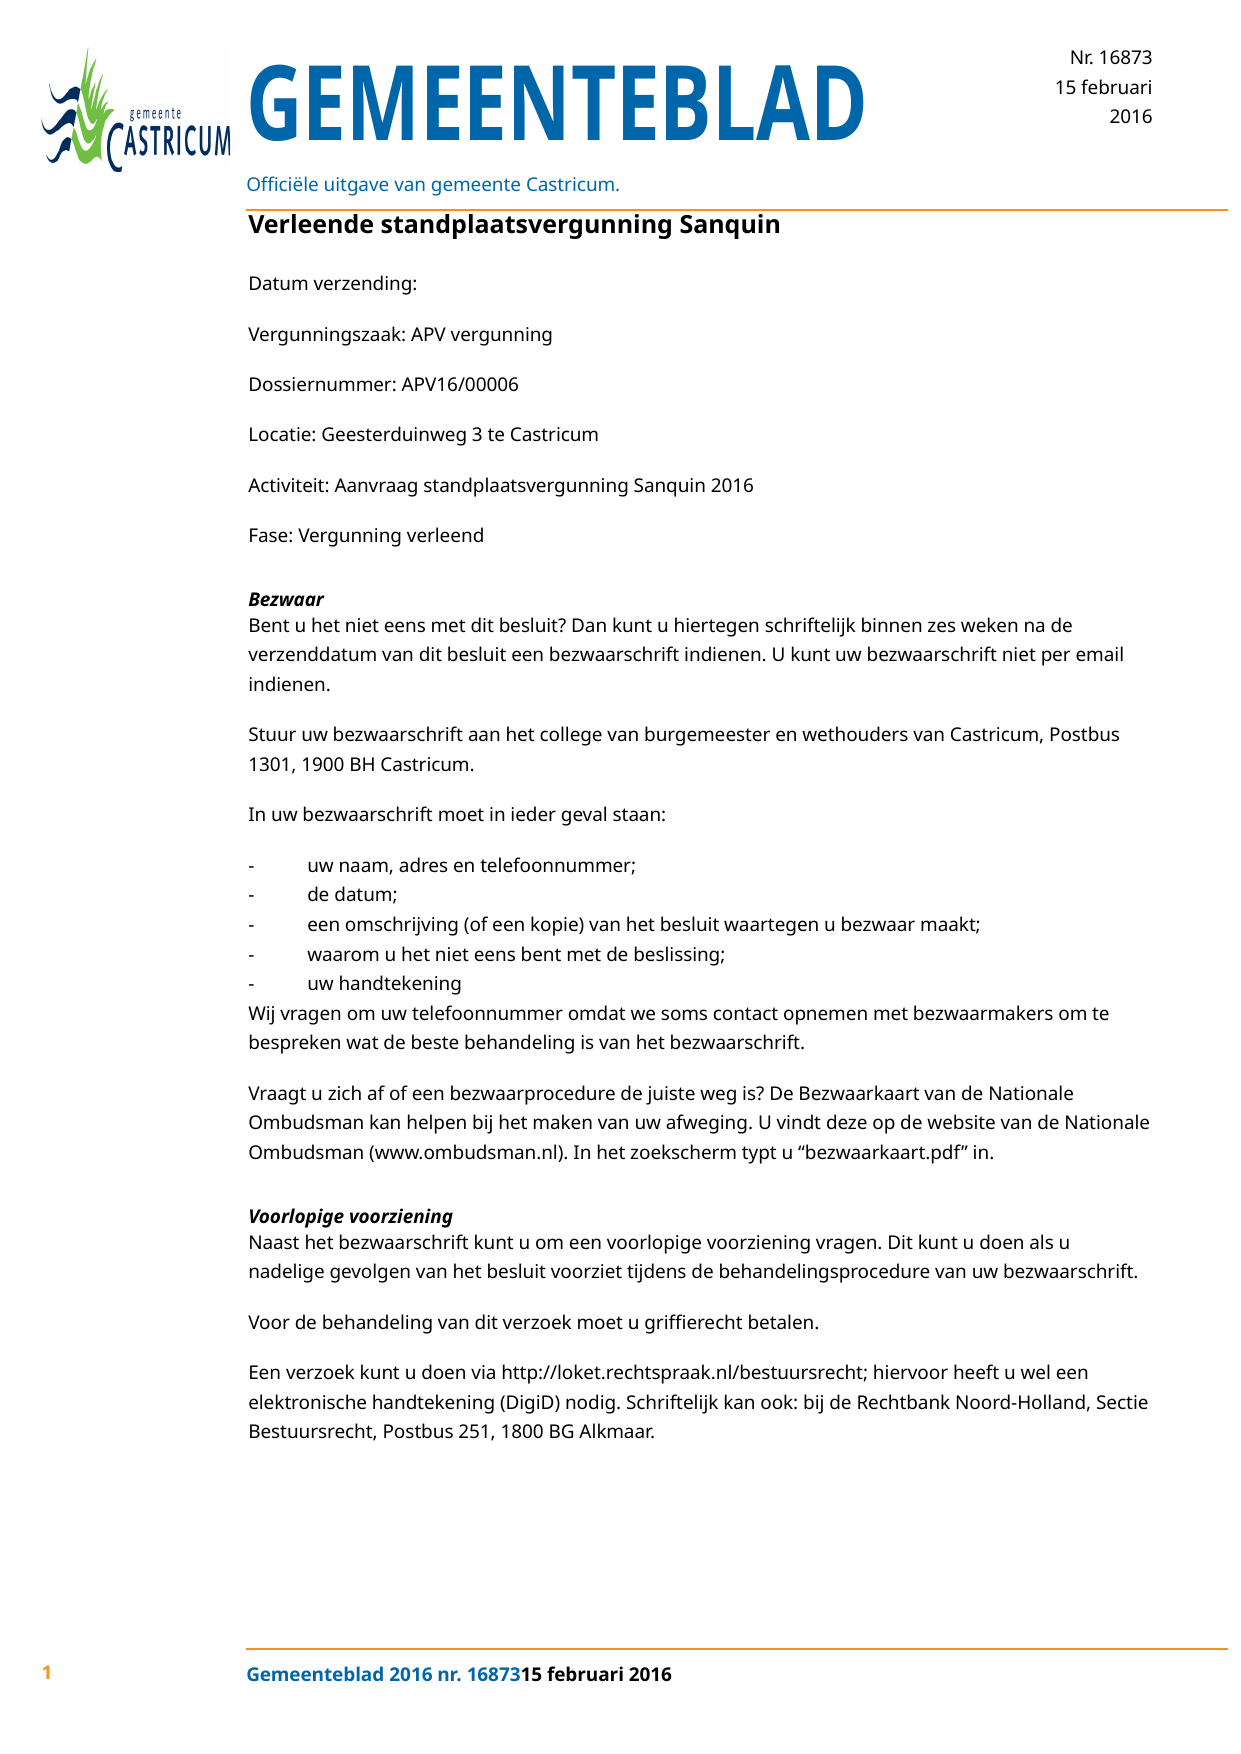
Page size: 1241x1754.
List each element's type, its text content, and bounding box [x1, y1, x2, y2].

text Dossiernummer: APV16/00006 [248, 371, 1152, 397]
text Activiteit: Aanvraag standplaatsvergunning Sanquin 2016 [248, 472, 1152, 498]
text Bent u het niet eens met dit besluit? Dan kunt u hiertegen schriftelijk binnen zes weken na de verzenddatum van dit besluit een bezwaarschrift indienen. U kunt uw bezwaarschrift niet per email indienen. [248, 612, 1152, 697]
text Vraagt u zich af of een bezwaarprocedure de juiste weg is? De Bezwaarkaart van de Nationale Ombudsman kan helpen bij het maken van uw afweging. U vindt deze op de website van de Nationale Ombudsman (www.ombudsman.nl). In het zoekscherm typt u “bezwaarkaart.pdf” in. [248, 1080, 1152, 1165]
list uw naam, adres en telefoonnummer; [248, 852, 1152, 878]
picture [41, 47, 231, 172]
text Bezwaar [248, 586, 1152, 612]
text Voorlopige voorziening [248, 1203, 1152, 1229]
text Voor de behandeling van dit verzoek moet u griffierecht betalen. [248, 1309, 1152, 1334]
text Stuur uw bezwaarschrift aan het college van burgemeester en wethouders van Castricum, Postbus 1301, 1900 BH Castricum. [248, 722, 1152, 777]
list de datum; [248, 882, 1152, 907]
text Een verzoek kunt u doen via http://loket.rechtspraak.nl/bestuursrecht; hiervoor heeft u wel een elektronische handtekening (DigiD) nodig. Schriftelijk kan ook: bij de Rechtbank Noord-Holland, Sectie Bestuursrecht, Postbus 251, 1800 BG Alkmaar. [248, 1359, 1152, 1444]
list een omschrijving (of een kopie) van het besluit waartegen u bezwaar maakt; [248, 911, 1152, 937]
text Fase: Vergunning verleend [248, 522, 1152, 548]
text Vergunningszaak: APV vergunning [248, 321, 1152, 346]
text In uw bezwaarschrift moet in ieder geval staan: [248, 802, 1152, 827]
text Verleende standplaatsvergunning Sanquin [248, 211, 1152, 241]
text Locatie: Geesterduinweg 3 te Castricum [248, 422, 1152, 447]
text Wij vragen om uw telefoonnummer omdat we soms contact opnemen met bezwaarmakers om te bespreken wat de beste behandeling is van het bezwaarschrift. [248, 1000, 1152, 1055]
list waarom u het niet eens bent met de beslissing; [248, 941, 1152, 967]
text Naast het bezwaarschrift kunt u om een voorlopige voorziening vragen. Dit kunt u doen als u nadelige gevolgen van het besluit voorziet tijdens de behandelingsprocedure van uw bezwaarschrift. [248, 1229, 1152, 1284]
list uw handtekening [248, 970, 1152, 996]
text Datum verzending: [248, 270, 1152, 296]
